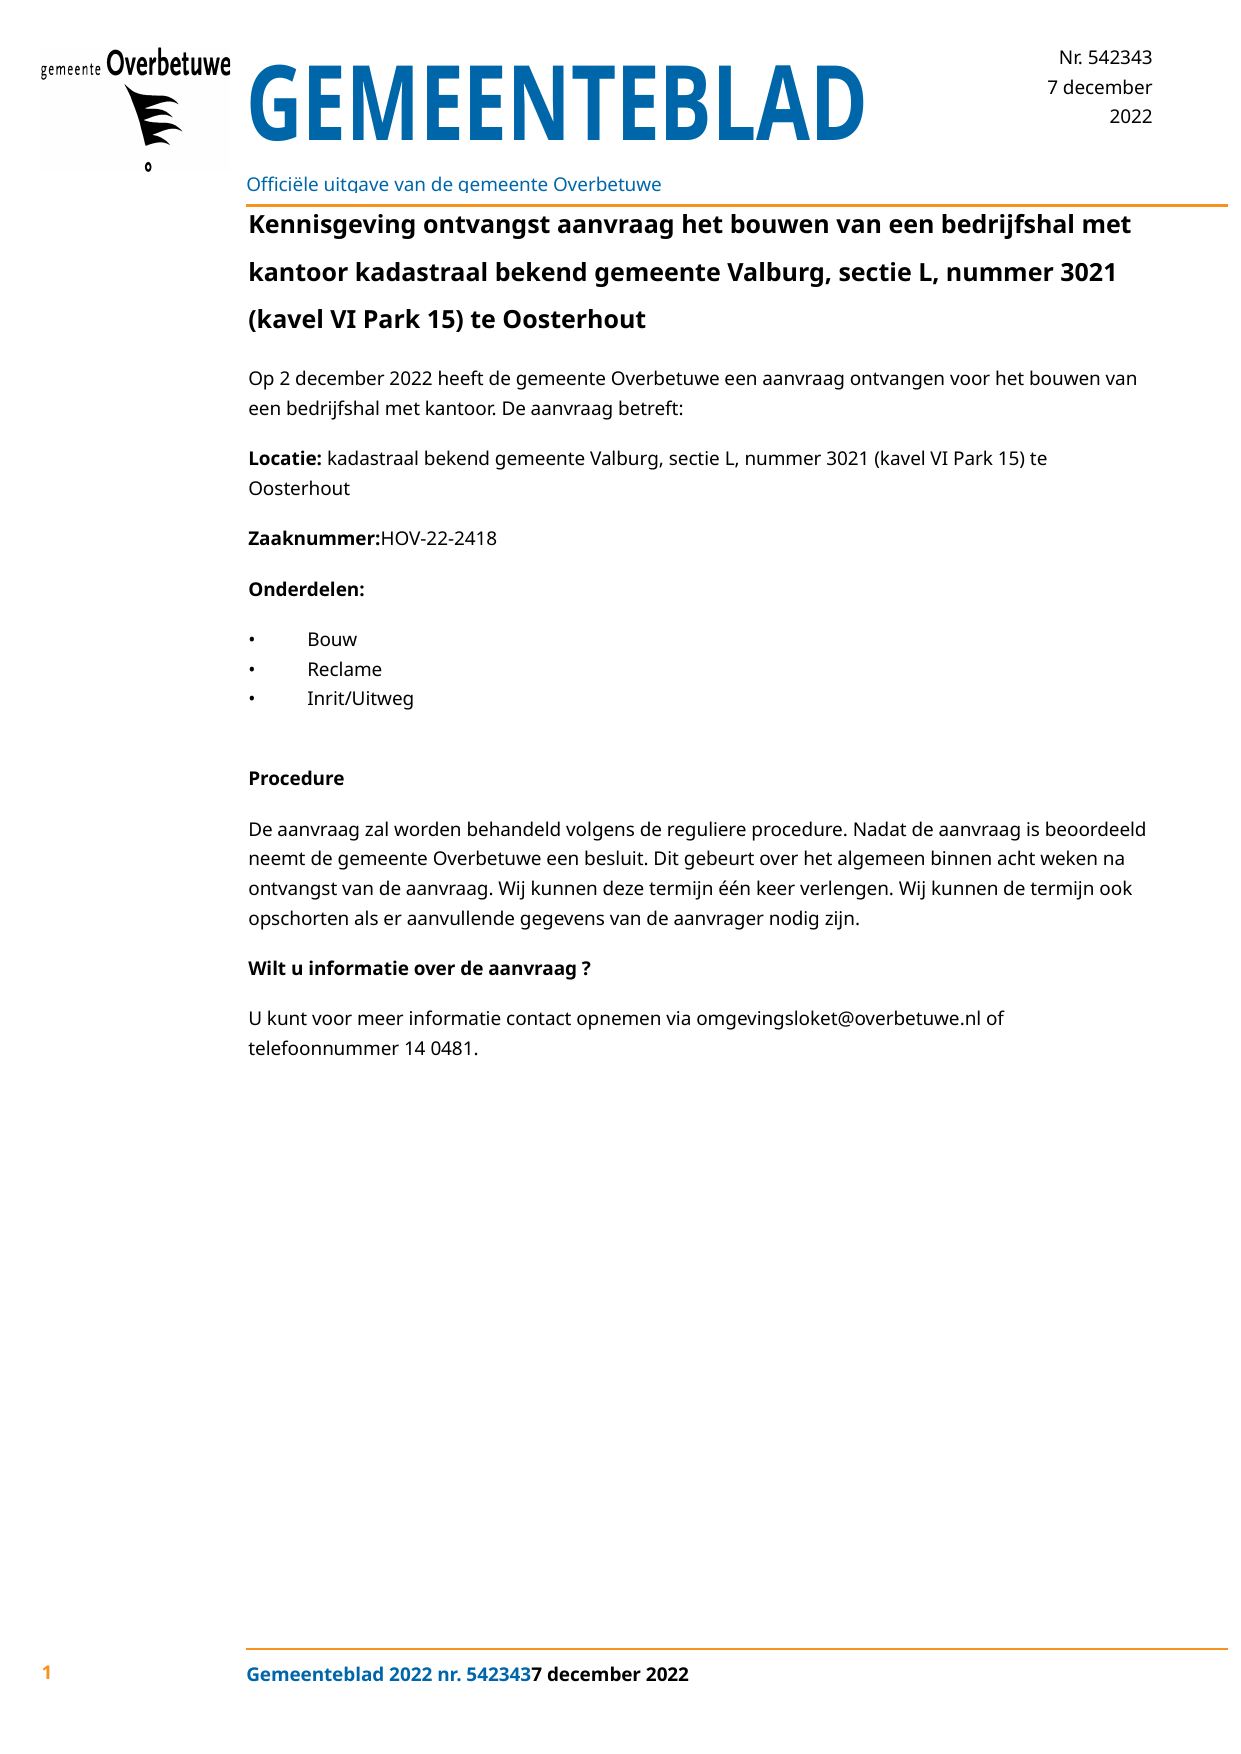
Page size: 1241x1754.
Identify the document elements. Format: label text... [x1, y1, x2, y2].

text Op 2 december 2022 heeft de gemeente Overbetuwe een aanvraag ontvangen voor het bouwen van een bedrijfshal met kantoor. De aanvraag betreft: [248, 366, 1152, 421]
list Bouw [248, 626, 1152, 652]
text U kunt voor meer informatie contact opnemen via omgevingsloket@overbetuwe.nl of telefoonnummer 14 0481. [248, 1006, 1152, 1061]
text Zaaknummer:HOV-22-2418 [248, 526, 1152, 551]
list Reclame [248, 656, 1152, 682]
text Kennisgeving ontvangst aanvraag het bouwen van een bedrijfshal met kantoor kadastraal bekend gemeente Valburg, sectie L, nummer 3021 (kavel VI Park 15) te Oosterhout [248, 207, 1152, 336]
text Locatie: kadastraal bekend gemeente Valburg, sectie L, nummer 3021 (kavel VI Park 15) te Oosterhout [248, 446, 1152, 501]
list Inrit/Uitweg [248, 686, 1152, 711]
text Wilt u informatie over de aanvraag ? [248, 955, 1152, 981]
text Onderdelen: [248, 576, 1152, 602]
text De aanvraag zal worden behandeld volgens de reguliere procedure. Nadat de aanvraag is beoordeeld neemt de gemeente Overbetuwe een besluit. Dit gebeurt over het algemeen binnen acht weken na ontvangst van de aanvraag. Wij kunnen deze termijn één keer verlengen. Wij kunnen de termijn ook opschorten als er aanvullende gegevens van de aanvrager nodig zijn. [248, 816, 1152, 930]
picture [41, 47, 231, 172]
text Procedure [248, 766, 1152, 791]
